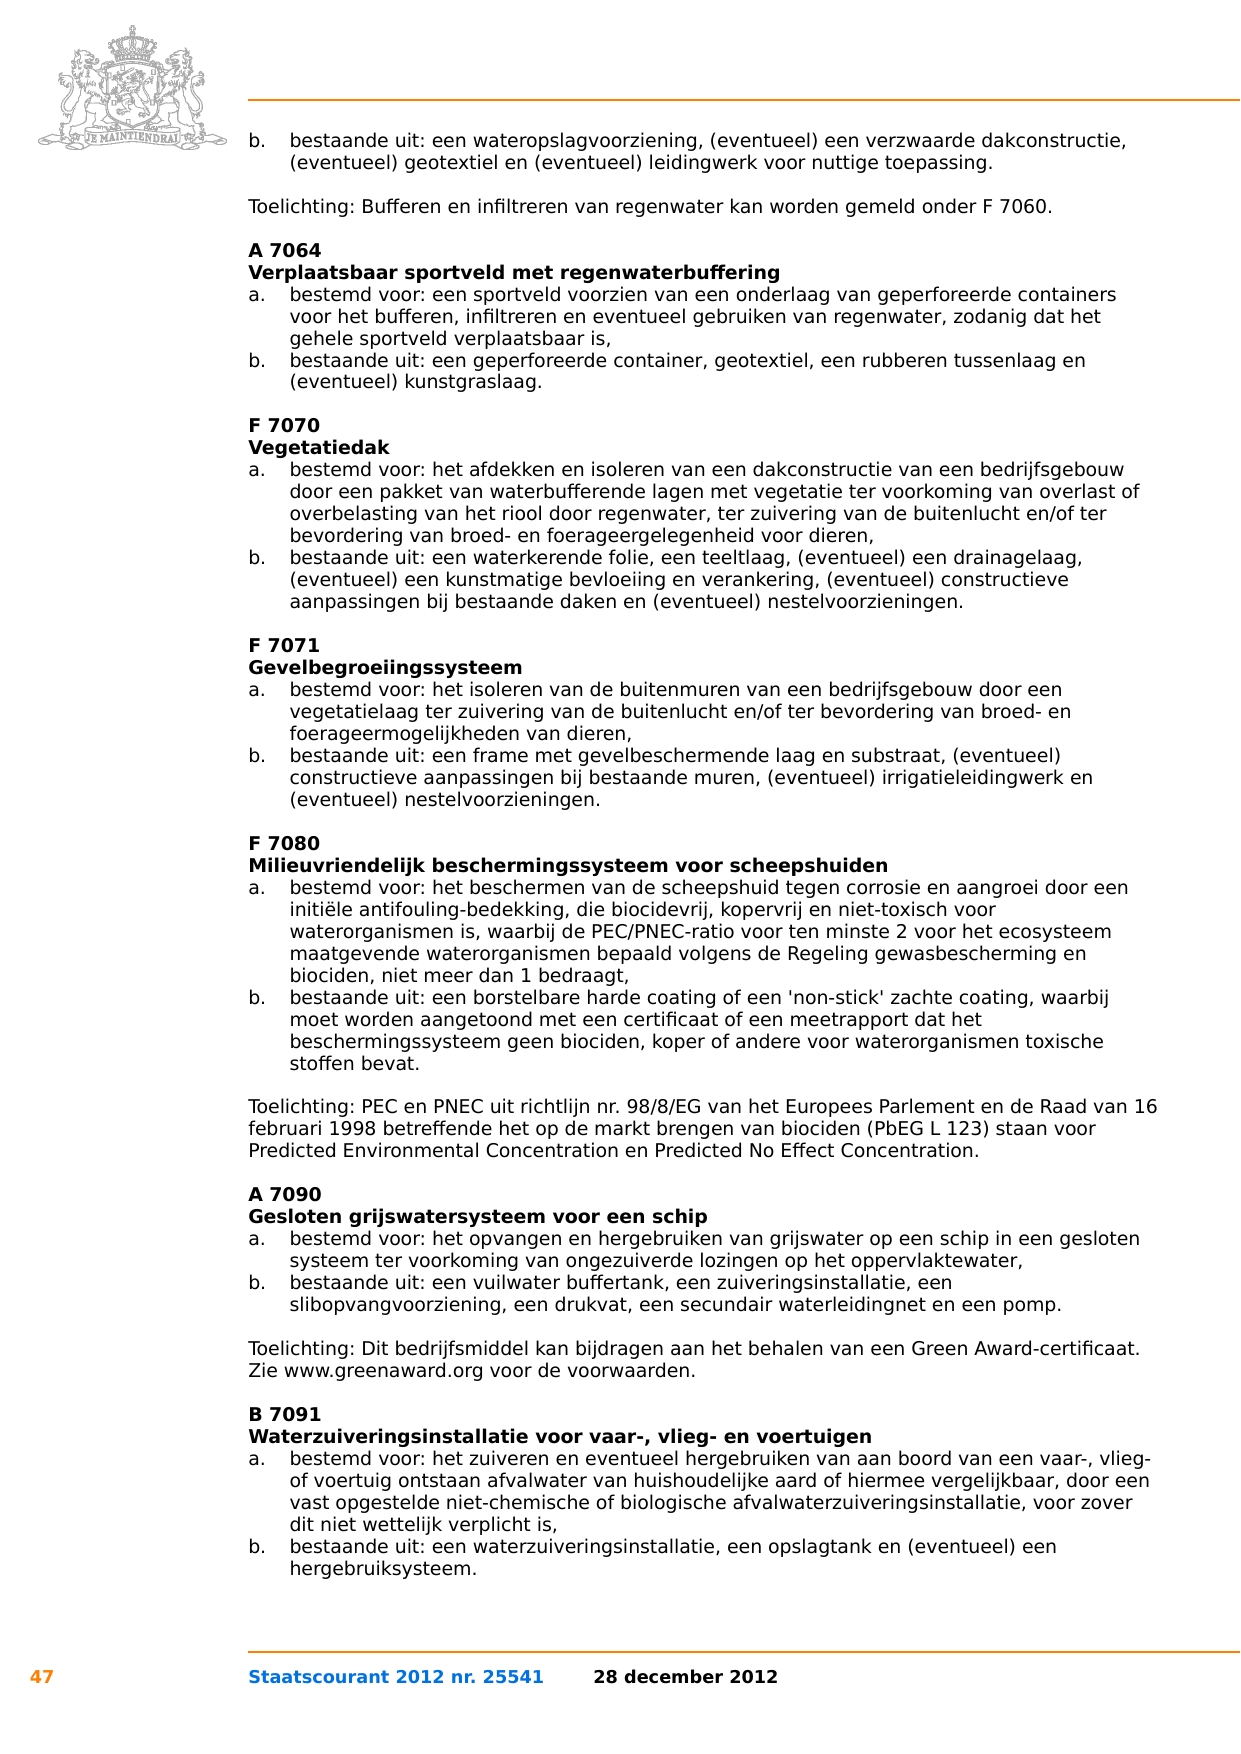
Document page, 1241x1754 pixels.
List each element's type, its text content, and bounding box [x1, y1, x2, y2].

text Gevelbegroeiingssysteem [248, 657, 1163, 679]
text Vegetatiedak [248, 437, 1163, 459]
text A 7064 [248, 239, 1163, 262]
text Toelichting: Dit bedrijfsmiddel kan bijdragen aan het behalen van een Green Award-certificaat. Zie www.greenaward.org voor de voorwaarden. [248, 1338, 1163, 1382]
text Toelichting: Bufferen en infiltreren van regenwater kan worden gemeld onder F 7060. [248, 196, 1163, 218]
text Verplaatsbaar sportveld met regenwaterbuffering [248, 262, 1163, 283]
text Gesloten grijswatersysteem voor een schip [248, 1206, 1163, 1228]
text b. bestaande uit: een borstelbare harde coating of een 'non-stick' zachte coating, waarbij moet worden aangetoond met een certificaat of een meetrapport dat het beschermingssysteem geen biociden, koper of andere voor waterorganismen toxische stoffen bevat. [248, 987, 1163, 1074]
text a. bestemd voor: het isoleren van de buitenmuren van een bedrijfsgebouw door een vegetatielaag ter zuivering van de buitenlucht en/of ter bevordering van broed- en foerageermogelijkheden van dieren, [248, 679, 1163, 745]
text b. bestaande uit: een wateropslagvoorziening, (eventueel) een verzwaarde dakconstructie, (eventueel) geotextiel en (eventueel) leidingwerk voor nuttige toepassing. [248, 130, 1163, 174]
text a. bestemd voor: het beschermen van de scheepshuid tegen corrosie en aangroei door een initiële antifouling-bedekking, die biocidevrij, kopervrij en niet-toxisch voor waterorganismen is, waarbij de PEC/PNEC-ratio voor ten minste 2 voor het ecosysteem maatgevende waterorganismen bepaald volgens de Regeling gewasbescherming en biociden, niet meer dan 1 bedraagt, [248, 877, 1163, 987]
text b. bestaande uit: een waterzuiveringsinstallatie, een opslagtank en (eventueel) een hergebruiksysteem. [248, 1536, 1163, 1579]
text b. bestaande uit: een frame met gevelbeschermende laag en substraat, (eventueel) constructieve aanpassingen bij bestaande muren, (eventueel) irrigatieleidingwerk en (eventueel) nestelvoorzieningen. [248, 745, 1163, 811]
text Toelichting: PEC en PNEC uit richtlijn nr. 98/8/EG van het Europees Parlement en de Raad van 16 februari 1998 betreffende het op de markt brengen van biociden (PbEG L 123) staan voor Predicted Environmental Concentration en Predicted No Effect Concentration. [248, 1096, 1163, 1162]
text b. bestaande uit: een vuilwater buffertank, een zuiveringsinstallatie, een slibopvangvoorziening, een drukvat, een secundair waterleidingnet en een pomp. [248, 1272, 1163, 1316]
text a. bestemd voor: het afdekken en isoleren van een dakconstructie van een bedrijfsgebouw door een pakket van waterbufferende lagen met vegetatie ter voorkoming van overlast of overbelasting van het riool door regenwater, ter zuivering van de buitenlucht en/of ter bevordering van broed- en foerageergelegenheid voor dieren, [248, 459, 1163, 547]
text a. bestemd voor: het zuiveren en eventueel hergebruiken van aan boord van een vaar-, vlieg- of voertuig ontstaan afvalwater van huishoudelijke aard of hiermee vergelijkbaar, door een vast opgestelde niet-chemische of biologische afvalwaterzuiveringsinstallatie, voor zover dit niet wettelijk verplicht is, [248, 1448, 1163, 1536]
picture [38, 25, 227, 150]
text F 7080 [248, 833, 1163, 855]
text F 7071 [248, 635, 1163, 657]
text A 7090 [248, 1184, 1163, 1206]
text Waterzuiveringsinstallatie voor vaar-, vlieg- en voertuigen [248, 1426, 1163, 1448]
text a. bestemd voor: een sportveld voorzien van een onderlaag van geperforeerde containers voor het bufferen, infiltreren en eventueel gebruiken van regenwater, zodanig dat het gehele sportveld verplaatsbaar is, [248, 283, 1163, 349]
text F 7070 [248, 415, 1163, 437]
text a. bestemd voor: het opvangen en hergebruiken van grijswater op een schip in een gesloten systeem ter voorkoming van ongezuiverde lozingen op het oppervlaktewater, [248, 1228, 1163, 1272]
text b. bestaande uit: een geperforeerde container, geotextiel, een rubberen tussenlaag en (eventueel) kunstgraslaag. [248, 349, 1163, 393]
text Milieuvriendelijk beschermingssysteem voor scheepshuiden [248, 855, 1163, 877]
text B 7091 [248, 1404, 1163, 1426]
text b. bestaande uit: een waterkerende folie, een teeltlaag, (eventueel) een drainagelaag, (eventueel) een kunstmatige bevloeiing en verankering, (eventueel) constructieve aanpassingen bij bestaande daken en (eventueel) nestelvoorzieningen. [248, 547, 1163, 613]
